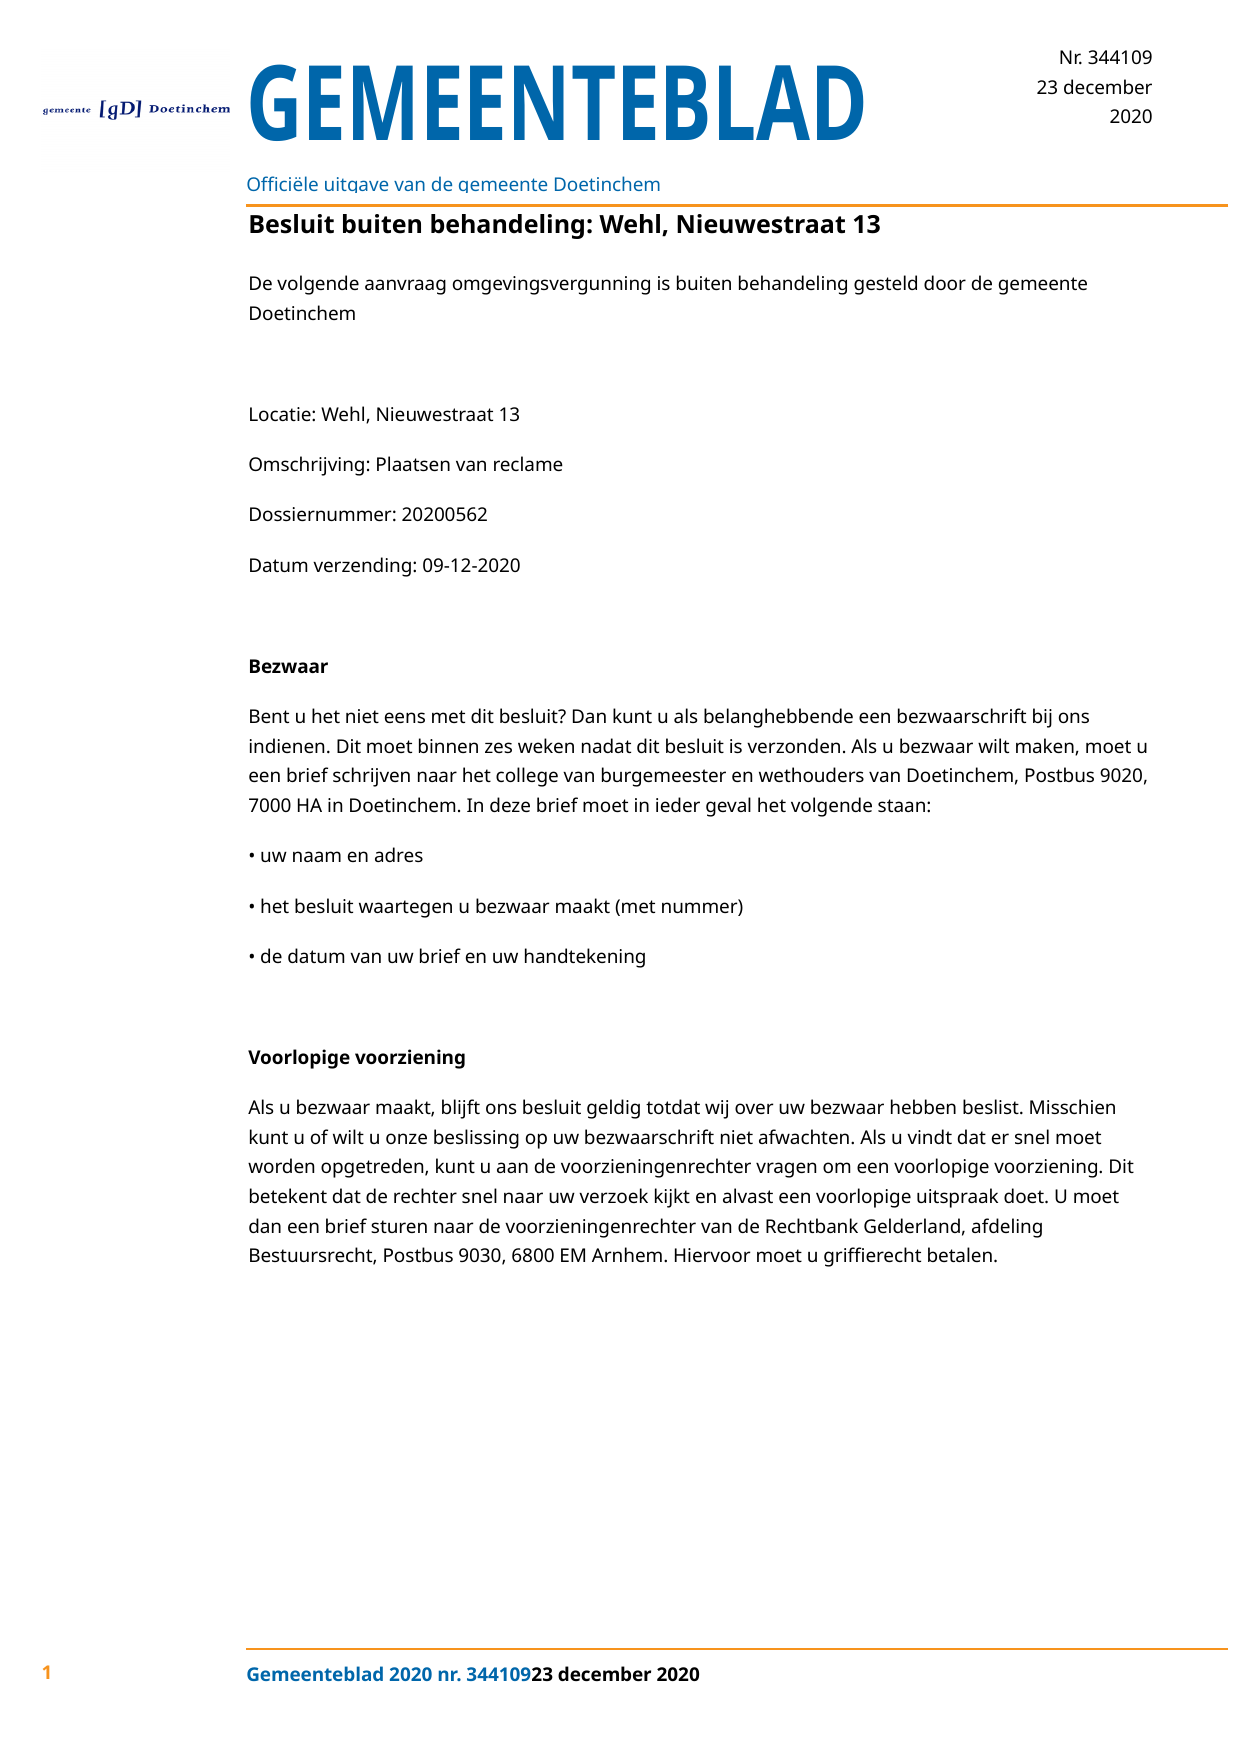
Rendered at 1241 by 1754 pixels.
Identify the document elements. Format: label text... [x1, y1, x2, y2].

text Locatie: Wehl, Nieuwestraat 13 [248, 401, 1152, 426]
text • het besluit waartegen u bezwaar maakt (met nummer) [248, 893, 1152, 918]
text Omschrijving: Plaatsen van reclame [248, 451, 1152, 477]
text Als u bezwaar maakt, blijft ons besluit geldig totdat wij over uw bezwaar hebben beslist. Misschien kunt u of wilt u onze beslissing op uw bezwaarschrift niet afwachten. Als u vindt dat er snel moet worden opgetreden, kunt u aan de voorzieningenrechter vragen om een voorlopige voorziening. Dit betekent dat de rechter snel naar uw verzoek kijkt en alvast een voorlopige uitspraak doet. U moet dan een brief sturen naar de voorzieningenrechter van de Rechtbank Gelderland, afdeling Bestuursrecht, Postbus 9030, 6800 EM Arnhem. Hiervoor moet u griffierecht betalen. [248, 1094, 1152, 1268]
text • de datum van uw brief en uw handtekening [248, 943, 1152, 969]
text Voorlopige voorziening [248, 1044, 1152, 1070]
text De volgende aanvraag omgevingsvergunning is buiten behandeling gesteld door de gemeente Doetinchem [248, 270, 1152, 326]
text Bezwaar [248, 653, 1152, 678]
text Datum verzending: 09-12-2020 [248, 552, 1152, 578]
text Besluit buiten behandeling: Wehl, Nieuwestraat 13 [248, 207, 1152, 241]
picture [41, 47, 231, 172]
text • uw naam en adres [248, 842, 1152, 868]
text Dossiernummer: 20200562 [248, 502, 1152, 527]
text Bent u het niet eens met dit besluit? Dan kunt u als belanghebbende een bezwaarschrift bij ons indienen. Dit moet binnen zes weken nadat dit besluit is verzonden. Als u bezwaar wilt maken, moet u een brief schrijven naar het college van burgemeester en wethouders van Doetinchem, Postbus 9020, 7000 HA in Doetinchem. In deze brief moet in ieder geval het volgende staan: [248, 703, 1152, 818]
